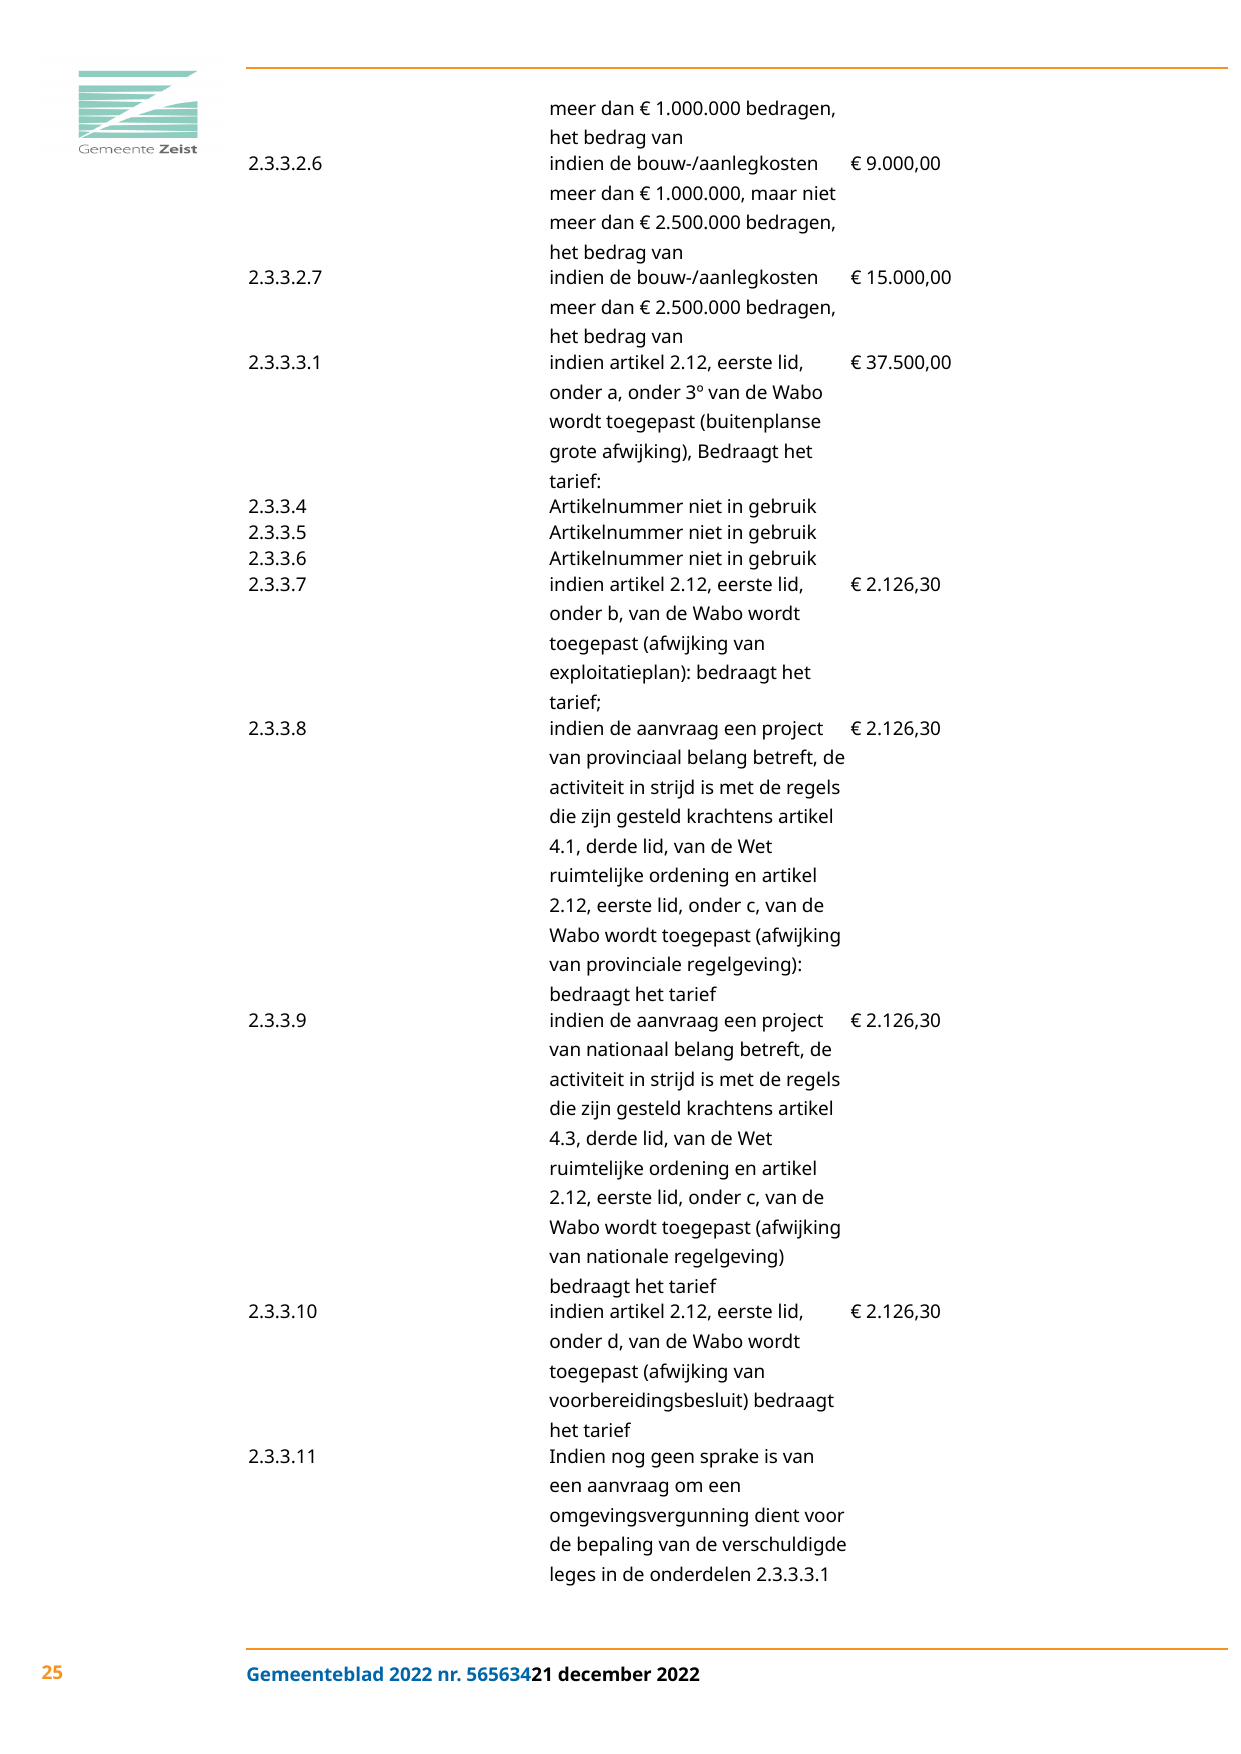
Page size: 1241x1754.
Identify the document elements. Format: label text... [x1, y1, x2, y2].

picture [41, 47, 231, 172]
table_cell 2.3.3.2.7 [248, 265, 549, 349]
table_cell € 9.000,00 [850, 150, 1152, 264]
table_cell 2.3.3.9 [248, 1007, 549, 1299]
table_cell [850, 494, 1152, 519]
table_cell Artikelnummer niet in gebruik [549, 545, 850, 571]
table_cell [850, 1443, 1152, 1587]
table_cell Artikelnummer niet in gebruik [549, 494, 850, 519]
table_cell [850, 95, 1152, 150]
table_cell 2.3.3.8 [248, 715, 549, 1007]
table_cell [248, 95, 549, 150]
table_cell [850, 545, 1152, 571]
table_cell indien de aanvraag een project van provinciaal belang betreft, de activiteit in strijd is met de regels die zijn gesteld krachtens artikel 4.1, derde lid, van de Wet ruimtelijke ordening en artikel 2.12, eerste lid, onder c, van de Wabo wordt toegepast (afwijking van provinciale regelgeving): bedraagt het tarief [549, 715, 850, 1007]
table_cell € 2.126,30 [850, 715, 1152, 1007]
table_cell 2.3.3.6 [248, 545, 549, 571]
table_cell € 2.126,30 [850, 1299, 1152, 1443]
table_cell 2.3.3.10 [248, 1299, 549, 1443]
table_cell indien artikel 2.12, eerste lid, onder a, onder 3º van de Wabo wordt toegepast (buitenplanse grote afwijking), Bedraagt het tarief: [549, 350, 850, 493]
table_cell 2.3.3.7 [248, 571, 549, 715]
table_cell 2.3.3.11 [248, 1443, 549, 1587]
table_cell € 15.000,00 [850, 265, 1152, 349]
table_cell [850, 519, 1152, 545]
table_cell indien de aanvraag een project van nationaal belang betreft, de activiteit in strijd is met de regels die zijn gesteld krachtens artikel 4.3, derde lid, van de Wet ruimtelijke ordening en artikel 2.12, eerste lid, onder c, van de Wabo wordt toegepast (afwijking van nationale regelgeving) bedraagt het tarief [549, 1007, 850, 1299]
table_cell € 37.500,00 [850, 350, 1152, 493]
table_cell Indien nog geen sprake is van een aanvraag om een omgevingsvergunning dient voor de bepaling van de verschuldigde leges in de onderdelen 2.3.3.3.1 [549, 1443, 850, 1587]
table_cell 2.3.3.5 [248, 519, 549, 545]
table_cell indien artikel 2.12, eerste lid, onder d, van de Wabo wordt toegepast (afwijking van voorbereidingsbesluit) bedraagt het tarief [549, 1299, 850, 1443]
table_cell € 2.126,30 [850, 571, 1152, 715]
table_cell 2.3.3.4 [248, 494, 549, 519]
table_cell meer dan € 1.000.000 bedragen, het bedrag van [549, 95, 850, 150]
table_cell 2.3.3.3.1 [248, 350, 549, 493]
table_cell indien de bouw-/aanlegkosten meer dan € 2.500.000 bedragen, het bedrag van [549, 265, 850, 349]
table_cell 2.3.3.2.6 [248, 150, 549, 264]
table_cell Artikelnummer niet in gebruik [549, 519, 850, 545]
table_cell indien artikel 2.12, eerste lid, onder b, van de Wabo wordt toegepast (afwijking van exploitatieplan): bedraagt het tarief; [549, 571, 850, 715]
table_cell indien de bouw-/aanlegkosten meer dan € 1.000.000, maar niet meer dan € 2.500.000 bedragen, het bedrag van [549, 150, 850, 264]
table_cell € 2.126,30 [850, 1007, 1152, 1299]
